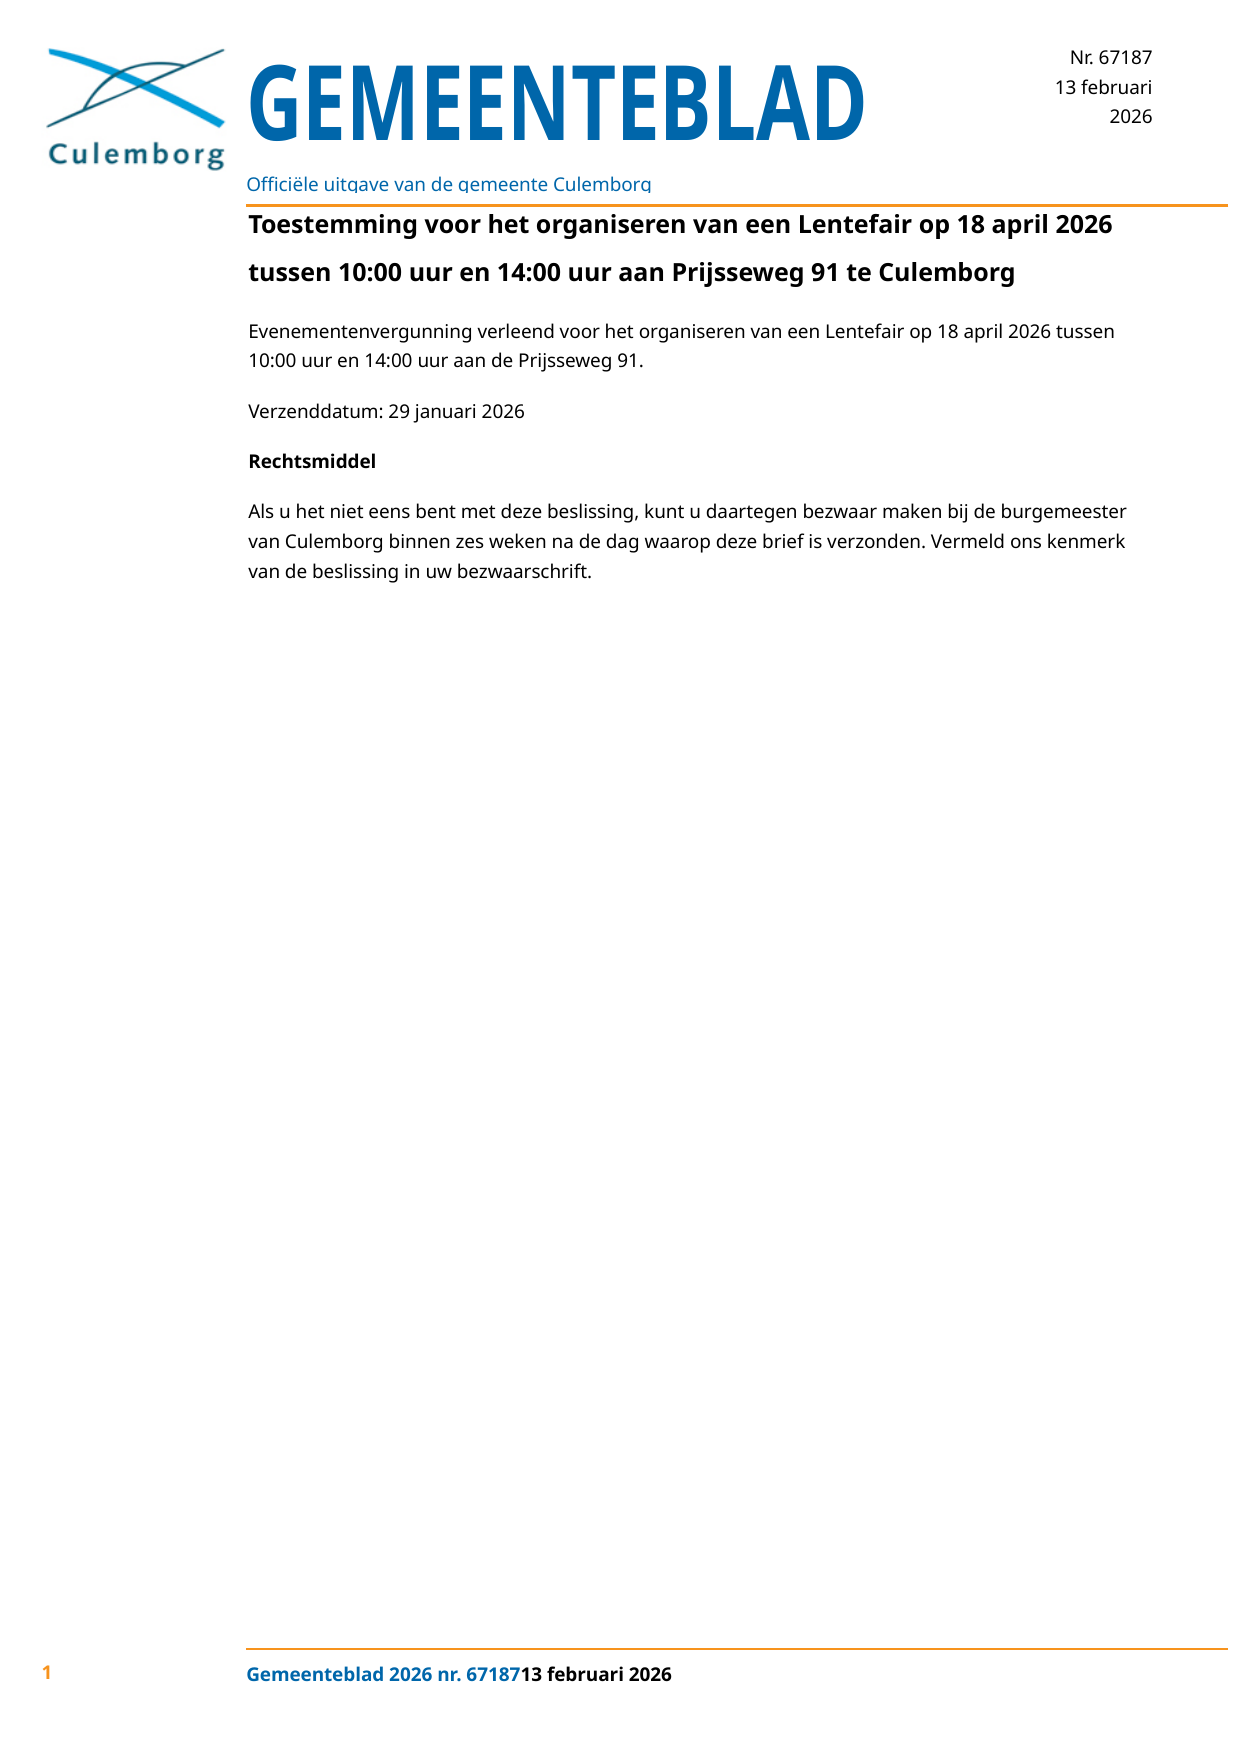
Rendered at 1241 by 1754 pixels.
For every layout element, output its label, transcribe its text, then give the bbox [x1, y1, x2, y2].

text Evenementenvergunning verleend voor het organiseren van een Lentefair op 18 april 2026 tussen 10:00 uur en 14:00 uur aan de Prijsseweg 91. [248, 318, 1152, 373]
text Toestemming voor het organiseren van een Lentefair op 18 april 2026 tussen 10:00 uur en 14:00 uur aan Prijsseweg 91 te Culemborg [248, 207, 1152, 288]
text Als u het niet eens bent met deze beslissing, kunt u daartegen bezwaar maken bij de burgemeester van Culemborg binnen zes weken na de dag waarop deze brief is verzonden. Vermeld ons kenmerk van de beslissing in uw bezwaarschrift. [248, 499, 1152, 584]
text Verzenddatum: 29 januari 2026 [248, 398, 1152, 424]
text Rechtsmiddel [248, 448, 1152, 474]
picture [41, 47, 231, 172]
